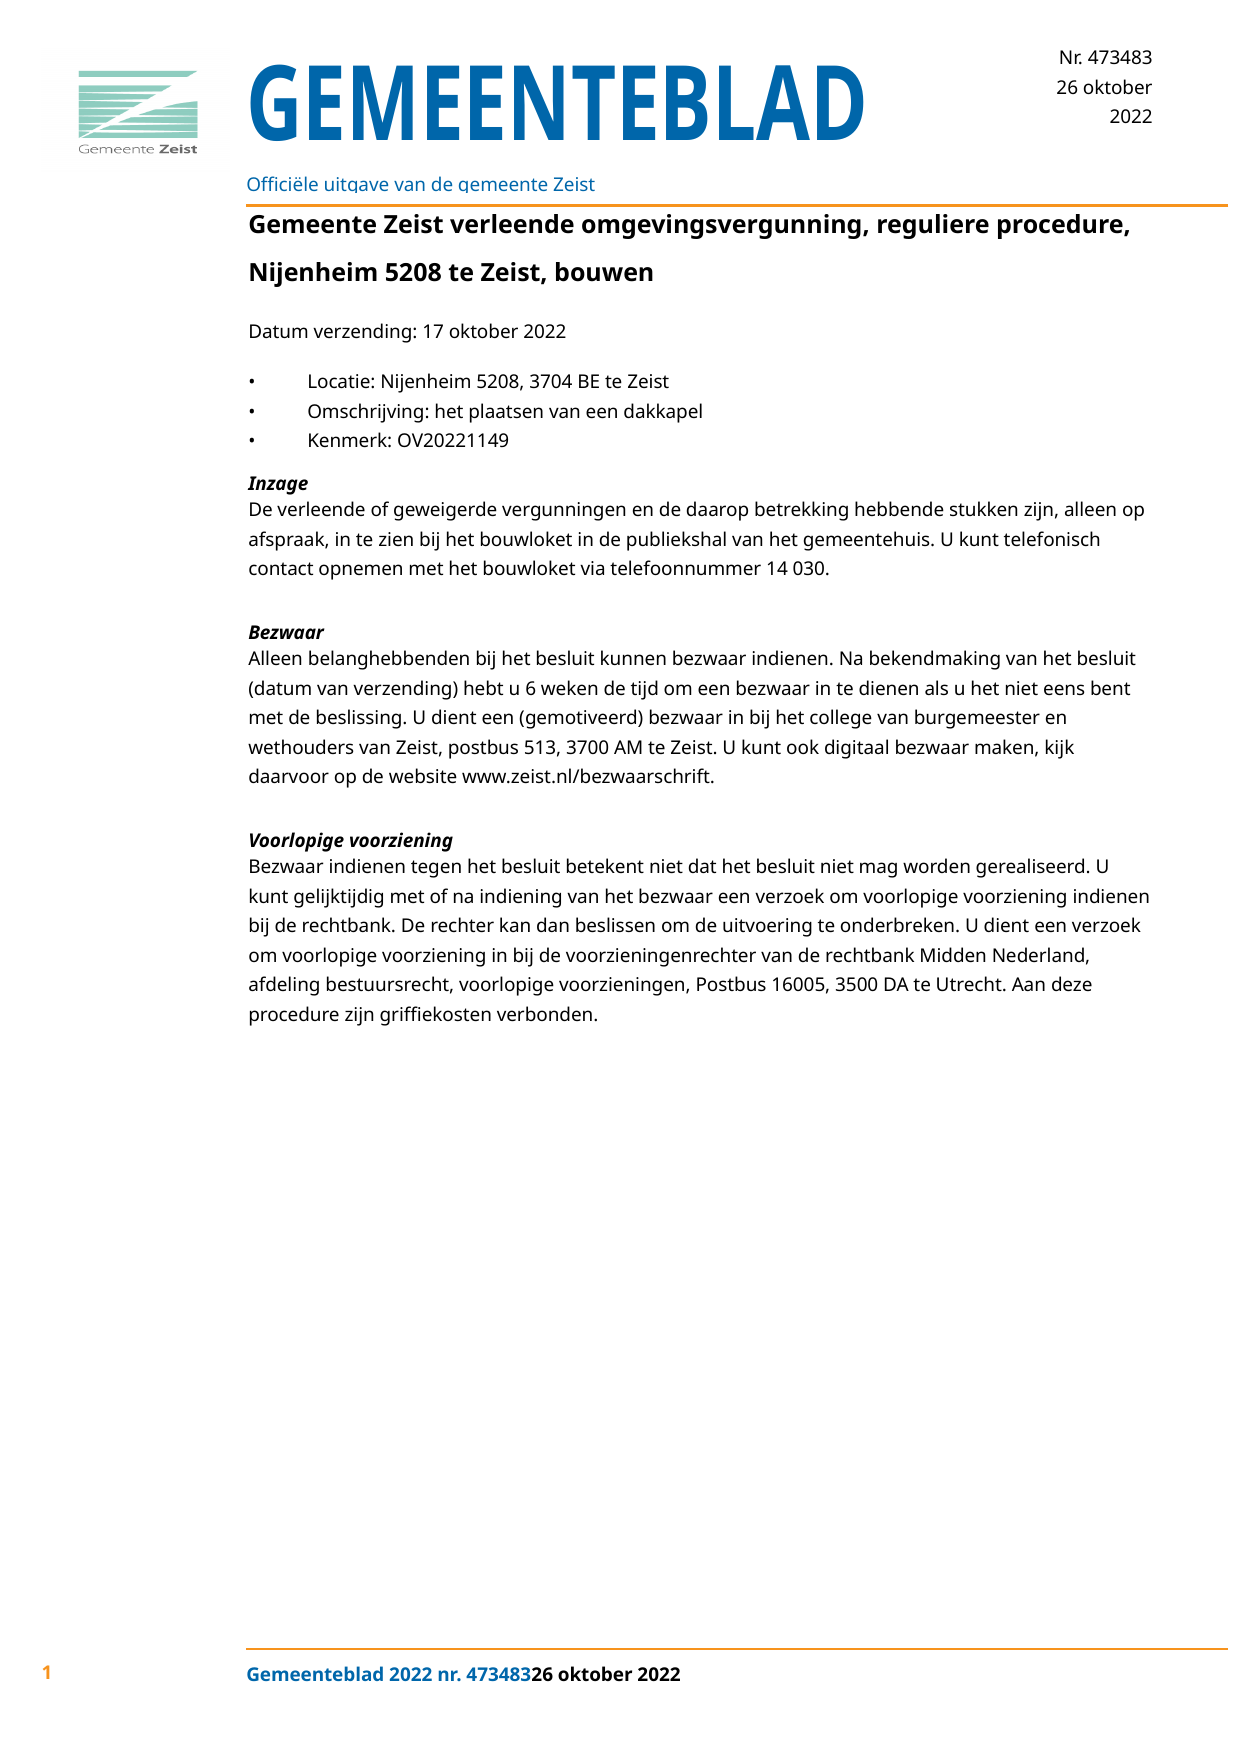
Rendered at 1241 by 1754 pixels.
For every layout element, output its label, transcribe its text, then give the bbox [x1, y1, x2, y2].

list Kenmerk: OV20221149 [248, 427, 1152, 453]
list Locatie: Nijenheim 5208, 3704 BE te Zeist [248, 368, 1152, 394]
text Alleen belanghebbenden bij het besluit kunnen bezwaar indienen. Na bekendmaking van het besluit (datum van verzending) hebt u 6 weken de tijd om een bezwaar in te dienen als u het niet eens bent met de beslissing. U dient een (gemotiveerd) bezwaar in bij het college van burgemeester en wethouders van Zeist, postbus 513, 3700 AM te Zeist. U kunt ook digitaal bezwaar maken, kijk daarvoor op de website www.zeist.nl/bezwaarschrift. [248, 645, 1152, 789]
text Gemeente Zeist verleende omgevingsvergunning, reguliere procedure, Nijenheim 5208 te Zeist, bouwen [248, 207, 1152, 288]
text De verleende of geweigerde vergunningen en de daarop betrekking hebbende stukken zijn, alleen op afspraak, in te zien bij het bouwloket in de publiekshal van het gemeentehuis. U kunt telefonisch contact opnemen met het bouwloket via telefoonnummer 14 030. [248, 496, 1152, 581]
text Inzage [248, 471, 1152, 496]
picture [41, 47, 231, 172]
text Bezwaar indienen tegen het besluit betekent niet dat het besluit niet mag worden gerealiseerd. U kunt gelijktijdig met of na indiening van het bezwaar een verzoek om voorlopige voorziening indienen bij de rechtbank. De rechter kan dan beslissen om de uitvoering te onderbreken. U dient een verzoek om voorlopige voorziening in bij de voorzieningenrechter van de rechtbank Midden Nederland, afdeling bestuursrecht, voorlopige voorzieningen, Postbus 16005, 3500 DA te Utrecht. Aan deze procedure zijn griffiekosten verbonden. [248, 853, 1152, 1027]
text Datum verzending: 17 oktober 2022 [248, 318, 1152, 344]
list Omschrijving: het plaatsen van een dakkapel [248, 398, 1152, 424]
text Bezwaar [248, 619, 1152, 645]
text Voorlopige voorziening [248, 827, 1152, 853]
